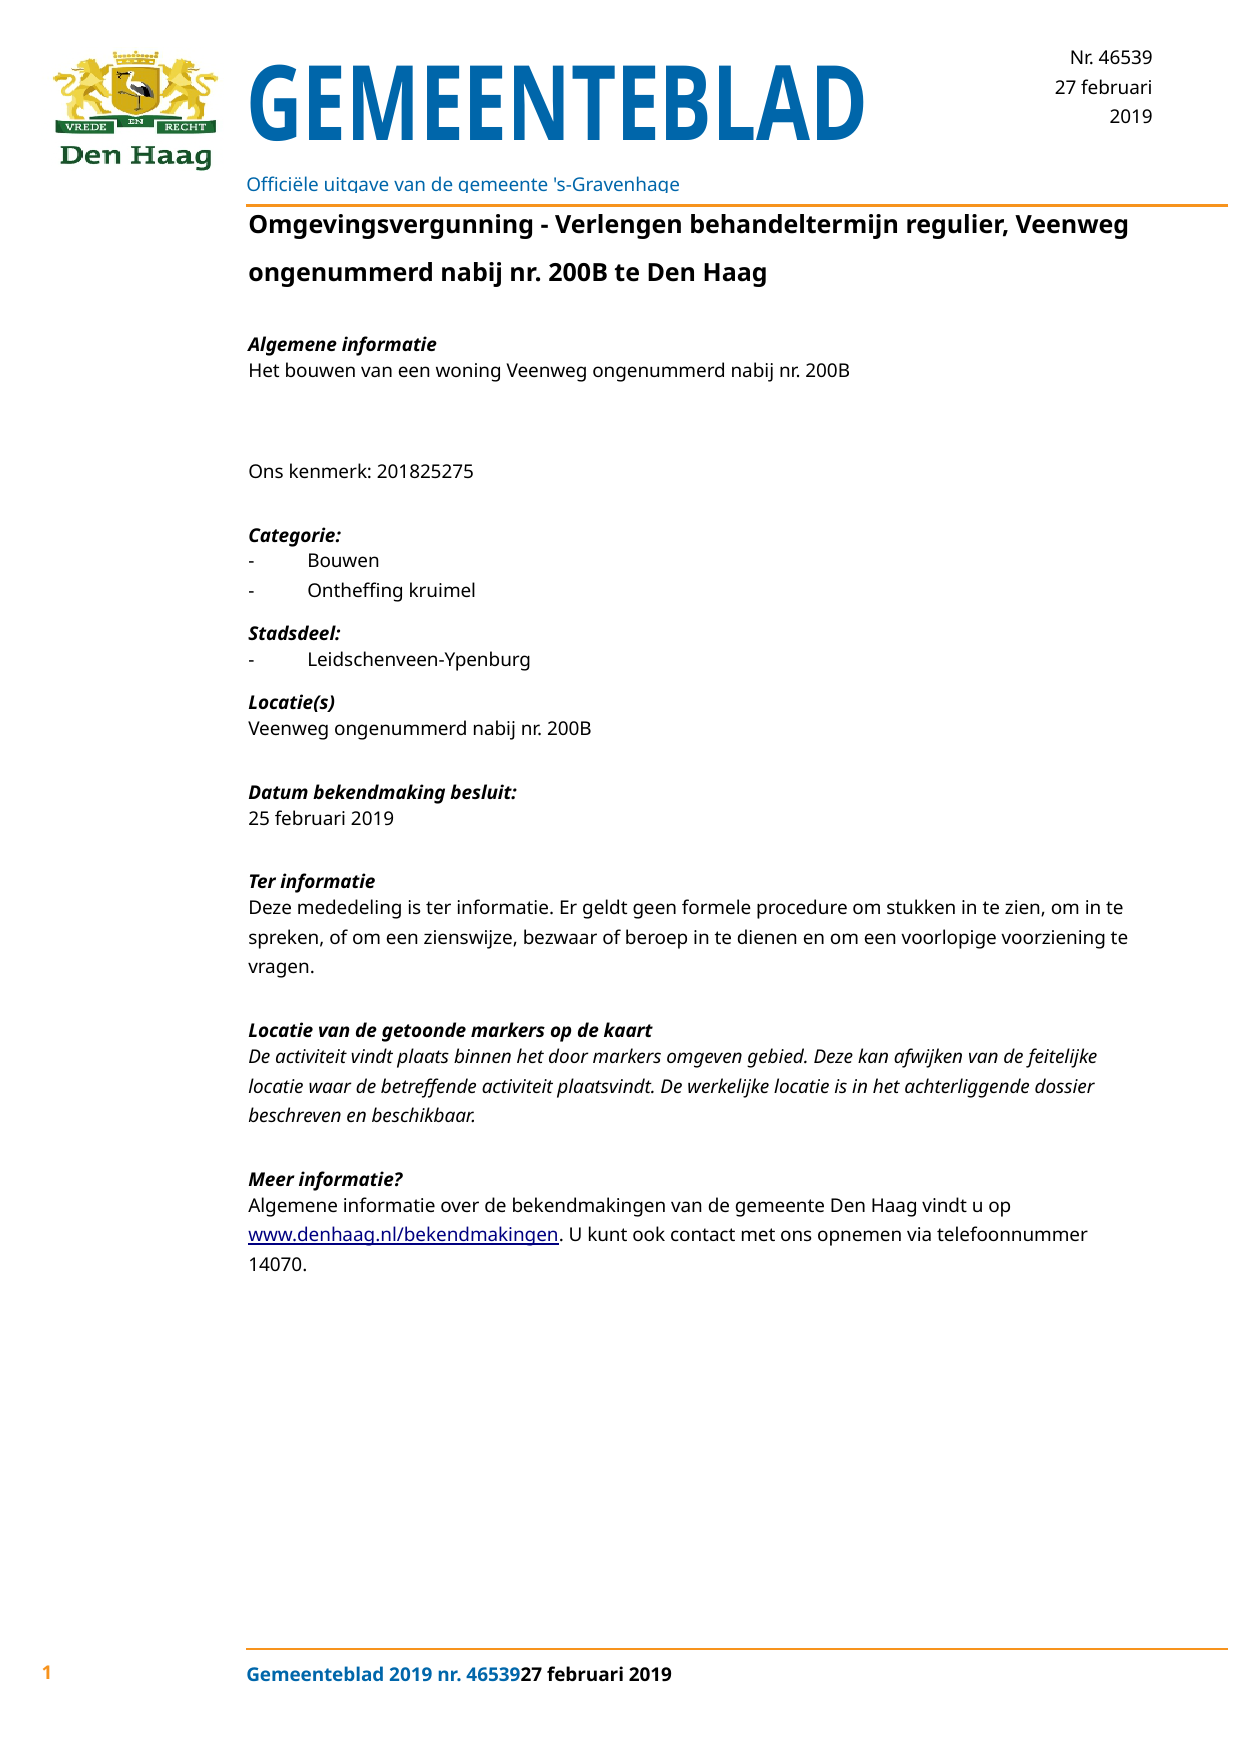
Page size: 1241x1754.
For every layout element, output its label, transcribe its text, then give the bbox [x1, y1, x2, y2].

text Meer informatie? [248, 1166, 1152, 1192]
text Omgevingsvergunning - Verlengen behandeltermijn regulier, Veenweg ongenummerd nabij nr. 200B te Den Haag [248, 207, 1152, 288]
text Categorie: [248, 522, 1152, 548]
text Locatie(s) [248, 689, 1152, 715]
text Ter informatie [248, 869, 1152, 894]
text Ons kenmerk: 201825275 [248, 458, 1152, 484]
text Locatie van de getoonde markers op de kaart [248, 1017, 1152, 1043]
picture [41, 47, 231, 172]
text Deze mededeling is ter informatie. Er geldt geen formele procedure om stukken in te zien, om in te spreken, of om een zienswijze, bezwaar of beroep in te dienen en om een voorlopige voorziening te vragen. [248, 894, 1152, 979]
text Het bouwen van een woning Veenweg ongenummerd nabij nr. 200B [248, 357, 1152, 383]
text Datum bekendmaking besluit: [248, 779, 1152, 805]
list Leidschenveen-Ypenburg [248, 646, 1152, 672]
text Stadsdeel: [248, 620, 1152, 646]
text Algemene informatie over de bekendmakingen van de gemeente Den Haag vindt u op www.denhaag.nl/bekendmakingen. U kunt ook contact met ons opnemen via telefoonnummer 14070. [248, 1192, 1152, 1277]
text Algemene informatie [248, 331, 1152, 357]
text 25 februari 2019 [248, 805, 1152, 830]
list Ontheffing kruimel [248, 577, 1152, 603]
text De activiteit vindt plaats binnen het door markers omgeven gebied. Deze kan afwijken van de feitelijke locatie waar de betreffende activiteit plaatsvindt. De werkelijke locatie is in het achterliggende dossier beschreven en beschikbaar. [248, 1043, 1152, 1128]
list Bouwen [248, 548, 1152, 573]
text Veenweg ongenummerd nabij nr. 200B [248, 715, 1152, 741]
